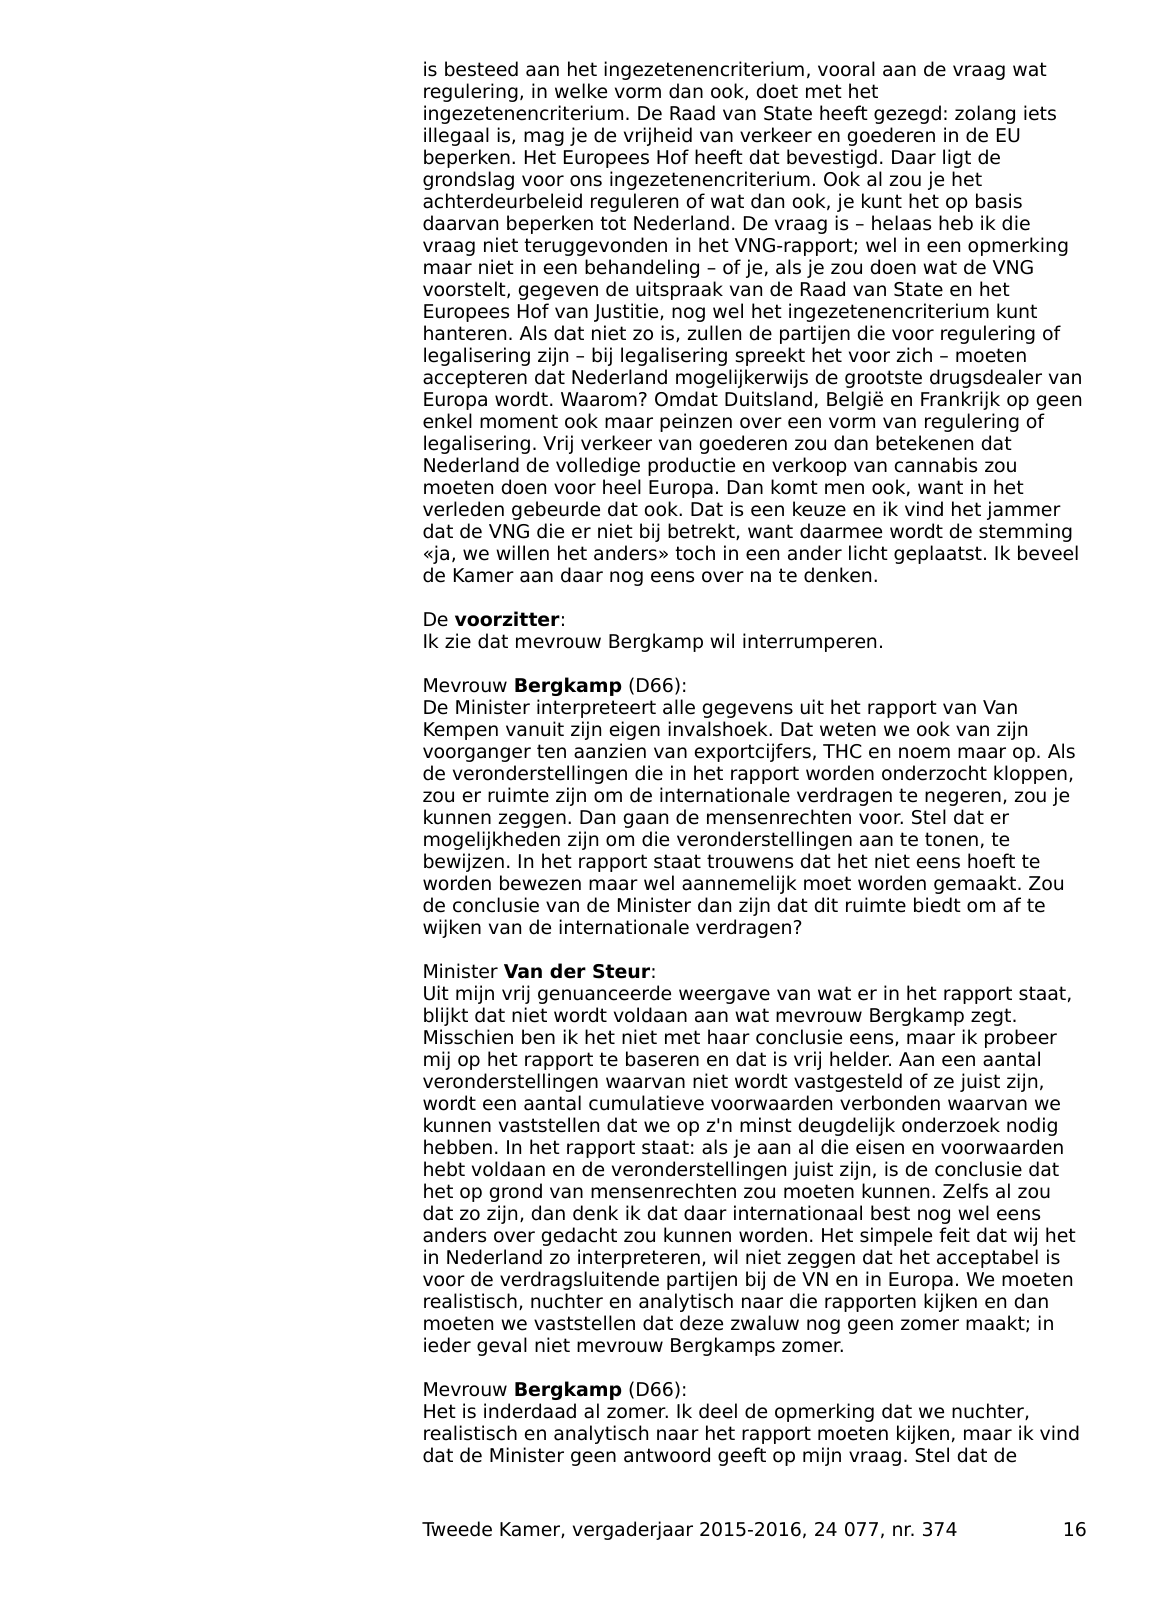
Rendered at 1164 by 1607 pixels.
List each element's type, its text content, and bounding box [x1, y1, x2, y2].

text Uit mijn vrij genuanceerde weergave van wat er in het rapport staat, blijkt dat niet wordt voldaan aan wat mevrouw Bergkamp zegt. Misschien ben ik het niet met haar conclusie eens, maar ik probeer mij op het rapport te baseren en dat is vrij helder. Aan een aantal veronderstellingen waarvan niet wordt vastgesteld of ze juist zijn, wordt een aantal cumulatieve voorwaarden verbonden waarvan we kunnen vaststellen dat we op z'n minst deugdelijk onderzoek nodig hebben. In het rapport staat: als je aan al die eisen en voorwaarden hebt voldaan en de veronderstellingen juist zijn, is de conclusie dat het op grond van mensenrechten zou moeten kunnen. Zelfs al zou dat zo zijn, dan denk ik dat daar internationaal best nog wel eens anders over gedacht zou kunnen worden. Het simpele feit dat wij het in Nederland zo interpreteren, wil niet zeggen dat het acceptabel is voor de verdragsluitende partijen bij de VN en in Europa. We moeten realistisch, nuchter en analytisch naar die rapporten kijken en dan moeten we vaststellen dat deze zwaluw nog geen zomer maakt; in ieder geval niet mevrouw Bergkamps zomer. [422, 983, 1087, 1356]
text Ik zie dat mevrouw Bergkamp wil interrumperen. [422, 631, 1087, 653]
text is besteed aan het ingezetenencriterium, vooral aan de vraag wat regulering, in welke vorm dan ook, doet met het ingezetenencriterium. De Raad van State heeft gezegd: zolang iets illegaal is, mag je de vrijheid van verkeer en goederen in de EU beperken. Het Europees Hof heeft dat bevestigd. Daar ligt de grondslag voor ons ingezetenencriterium. Ook al zou je het achterdeurbeleid reguleren of wat dan ook, je kunt het op basis daarvan beperken tot Nederland. De vraag is – helaas heb ik die vraag niet teruggevonden in het VNG-rapport; wel in een opmerking maar niet in een behandeling – of je, als je zou doen wat de VNG voorstelt, gegeven de uitspraak van de Raad van State en het Europees Hof van Justitie, nog wel het ingezetenencriterium kunt hanteren. Als dat niet zo is, zullen de partijen die voor regulering of legalisering zijn – bij legalisering spreekt het voor zich – moeten accepteren dat Nederland mogelijkerwijs de grootste drugsdealer van Europa wordt. Waarom? Omdat Duitsland, België en Frankrijk op geen enkel moment ook maar peinzen over een vorm van regulering of legalisering. Vrij verkeer van goederen zou dan betekenen dat Nederland de volledige productie en verkoop van cannabis zou moeten doen voor heel Europa. Dan komt men ook, want in het verleden gebeurde dat ook. Dat is een keuze en ik vind het jammer dat de VNG die er niet bij betrekt, want daarmee wordt de stemming «ja, we willen het anders» toch in een ander licht geplaatst. Ik beveel de Kamer aan daar nog eens over na te denken. [422, 59, 1087, 587]
text Minister Van der Steur: [422, 961, 1087, 983]
text De Minister interpreteert alle gegevens uit het rapport van Van Kempen vanuit zijn eigen invalshoek. Dat weten we ook van zijn voorganger ten aanzien van exportcijfers, THC en noem maar op. Als de veronderstellingen die in het rapport worden onderzocht kloppen, zou er ruimte zijn om de internationale verdragen te negeren, zou je kunnen zeggen. Dan gaan de mensenrechten voor. Stel dat er mogelijkheden zijn om die veronderstellingen aan te tonen, te bewijzen. In het rapport staat trouwens dat het niet eens hoeft te worden bewezen maar wel aannemelijk moet worden gemaakt. Zou de conclusie van de Minister dan zijn dat dit ruimte biedt om af te wijken van de internationale verdragen? [422, 697, 1087, 939]
text De voorzitter: [422, 609, 1087, 631]
text Mevrouw Bergkamp (D66): [422, 675, 1087, 697]
text Het is inderdaad al zomer. Ik deel de opmerking dat we nuchter, realistisch en analytisch naar het rapport moeten kijken, maar ik vind dat de Minister geen antwoord geeft op mijn vraag. Stel dat de [422, 1401, 1087, 1467]
text Mevrouw Bergkamp (D66): [422, 1379, 1087, 1401]
